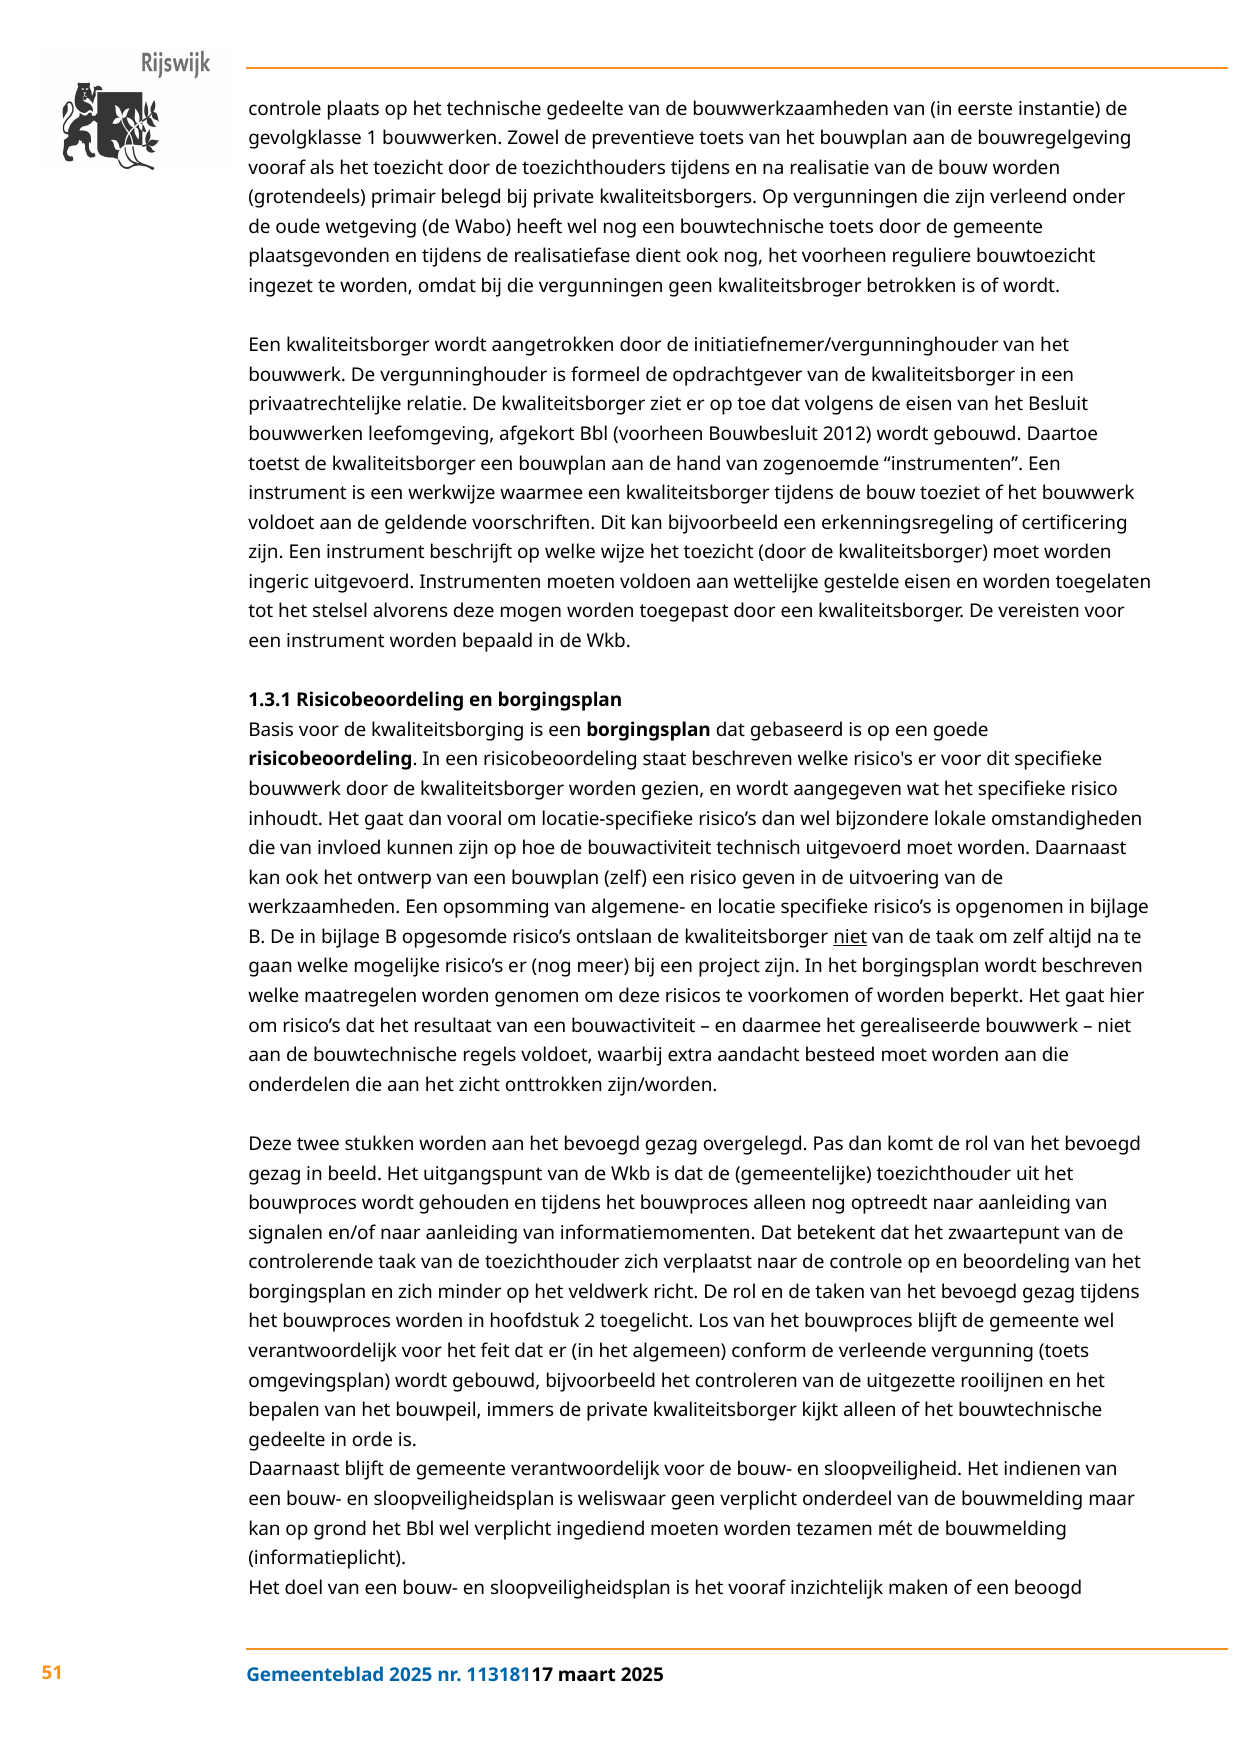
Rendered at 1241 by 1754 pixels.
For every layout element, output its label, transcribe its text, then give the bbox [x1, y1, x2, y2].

picture [41, 47, 231, 172]
text 1.3.1 Risicobeoordeling en borgingsplan [248, 686, 1152, 712]
text Het doel van een bouw- en sloopveiligheidsplan is het vooraf inzichtelijk maken of een beoogd [248, 1574, 1152, 1600]
text Daarnaast blijft de gemeente verantwoordelijk voor de bouw- en sloopveiligheid. Het indienen van een bouw- en sloopveiligheidsplan is weliswaar geen verplicht onderdeel van de bouwmelding maar kan op grond het Bbl wel verplicht ingediend moeten worden tezamen mét de bouwmelding (informatieplicht). [248, 1456, 1152, 1570]
text Basis voor de kwaliteitsborging is een borgingsplan dat gebaseerd is op een goede risicobeoordeling. In een risicobeoordeling staat beschreven welke risico's er voor dit specifieke bouwwerk door de kwaliteitsborger worden gezien, en wordt aangegeven wat het specifieke risico inhoudt. Het gaat dan vooral om locatie-specifieke risico’s dan wel bijzondere lokale omstandigheden die van invloed kunnen zijn op hoe de bouwactiviteit technisch uitgevoerd moet worden. Daarnaast kan ook het ontwerp van een bouwplan (zelf) een risico geven in de uitvoering van de werkzaamheden. Een opsomming van algemene- en locatie specifieke risico’s is opgenomen in bijlage B. De in bijlage B opgesomde risico’s ontslaan de kwaliteitsborger niet van de taak om zelf altijd na te gaan welke mogelijke risico’s er (nog meer) bij een project zijn. In het borgingsplan wordt beschreven welke maatregelen worden genomen om deze risicos te voorkomen of worden beperkt. Het gaat hier om risico’s dat het resultaat van een bouwactiviteit – en daarmee het gerealiseerde bouwwerk – niet aan de bouwtechnische regels voldoet, waarbij extra aandacht besteed moet worden aan die onderdelen die aan het zicht onttrokken zijn/worden. [248, 716, 1152, 1097]
text Deze twee stukken worden aan het bevoegd gezag overgelegd. Pas dan komt de rol van het bevoegd gezag in beeld. Het uitgangspunt van de Wkb is dat de (gemeentelijke) toezichthouder uit het bouwproces wordt gehouden en tijdens het bouwproces alleen nog optreedt naar aanleiding van signalen en/of naar aanleiding van informatiemomenten. Dat betekent dat het zwaartepunt van de controlerende taak van de toezichthouder zich verplaatst naar de controle op en beoordeling van het borgingsplan en zich minder op het veldwerk richt. De rol en de taken van het bevoegd gezag tijdens het bouwproces worden in hoofdstuk 2 toegelicht. Los van het bouwproces blijft de gemeente wel verantwoordelijk voor het feit dat er (in het algemeen) conform de verleende vergunning (toets omgevingsplan) wordt gebouwd, bijvoorbeeld het controleren van de uitgezette rooilijnen en het bepalen van het bouwpeil, immers de private kwaliteitsborger kijkt alleen of het bouwtechnische gedeelte in orde is. [248, 1130, 1152, 1452]
text Een kwaliteitsborger wordt aangetrokken door de initiatiefnemer/vergunninghouder van het bouwwerk. De vergunninghouder is formeel de opdrachtgever van de kwaliteitsborger in een privaatrechtelijke relatie. De kwaliteitsborger ziet er op toe dat volgens de eisen van het Besluit bouwwerken leefomgeving, afgekort Bbl (voorheen Bouwbesluit 2012) wordt gebouwd. Daartoe toetst de kwaliteitsborger een bouwplan aan de hand van zogenoemde “instrumenten”. Een instrument is een werkwijze waarmee een kwaliteitsborger tijdens de bouw toeziet of het bouwwerk voldoet aan de geldende voorschriften. Dit kan bijvoorbeeld een erkenningsregeling of certificering zijn. Een instrument beschrijft op welke wijze het toezicht (door de kwaliteitsborger) moet worden ingeric uitgevoerd. Instrumenten moeten voldoen aan wettelijke gestelde eisen en worden toegelaten tot het stelsel alvorens deze mogen worden toegepast door een kwaliteitsborger. De vereisten voor een instrument worden bepaald in de Wkb. [248, 331, 1152, 653]
text controle plaats op het technische gedeelte van de bouwwerkzaamheden van (in eerste instantie) de gevolgklasse 1 bouwwerken. Zowel de preventieve toets van het bouwplan aan de bouwregelgeving vooraf als het toezicht door de toezichthouders tijdens en na realisatie van de bouw worden (grotendeels) primair belegd bij private kwaliteitsborgers. Op vergunningen die zijn verleend onder de oude wetgeving (de Wabo) heeft wel nog een bouwtechnische toets door de gemeente plaatsgevonden en tijdens de realisatiefase dient ook nog, het voorheen reguliere bouwtoezicht ingezet te worden, omdat bij die vergunningen geen kwaliteitsbroger betrokken is of wordt. [248, 95, 1152, 298]
